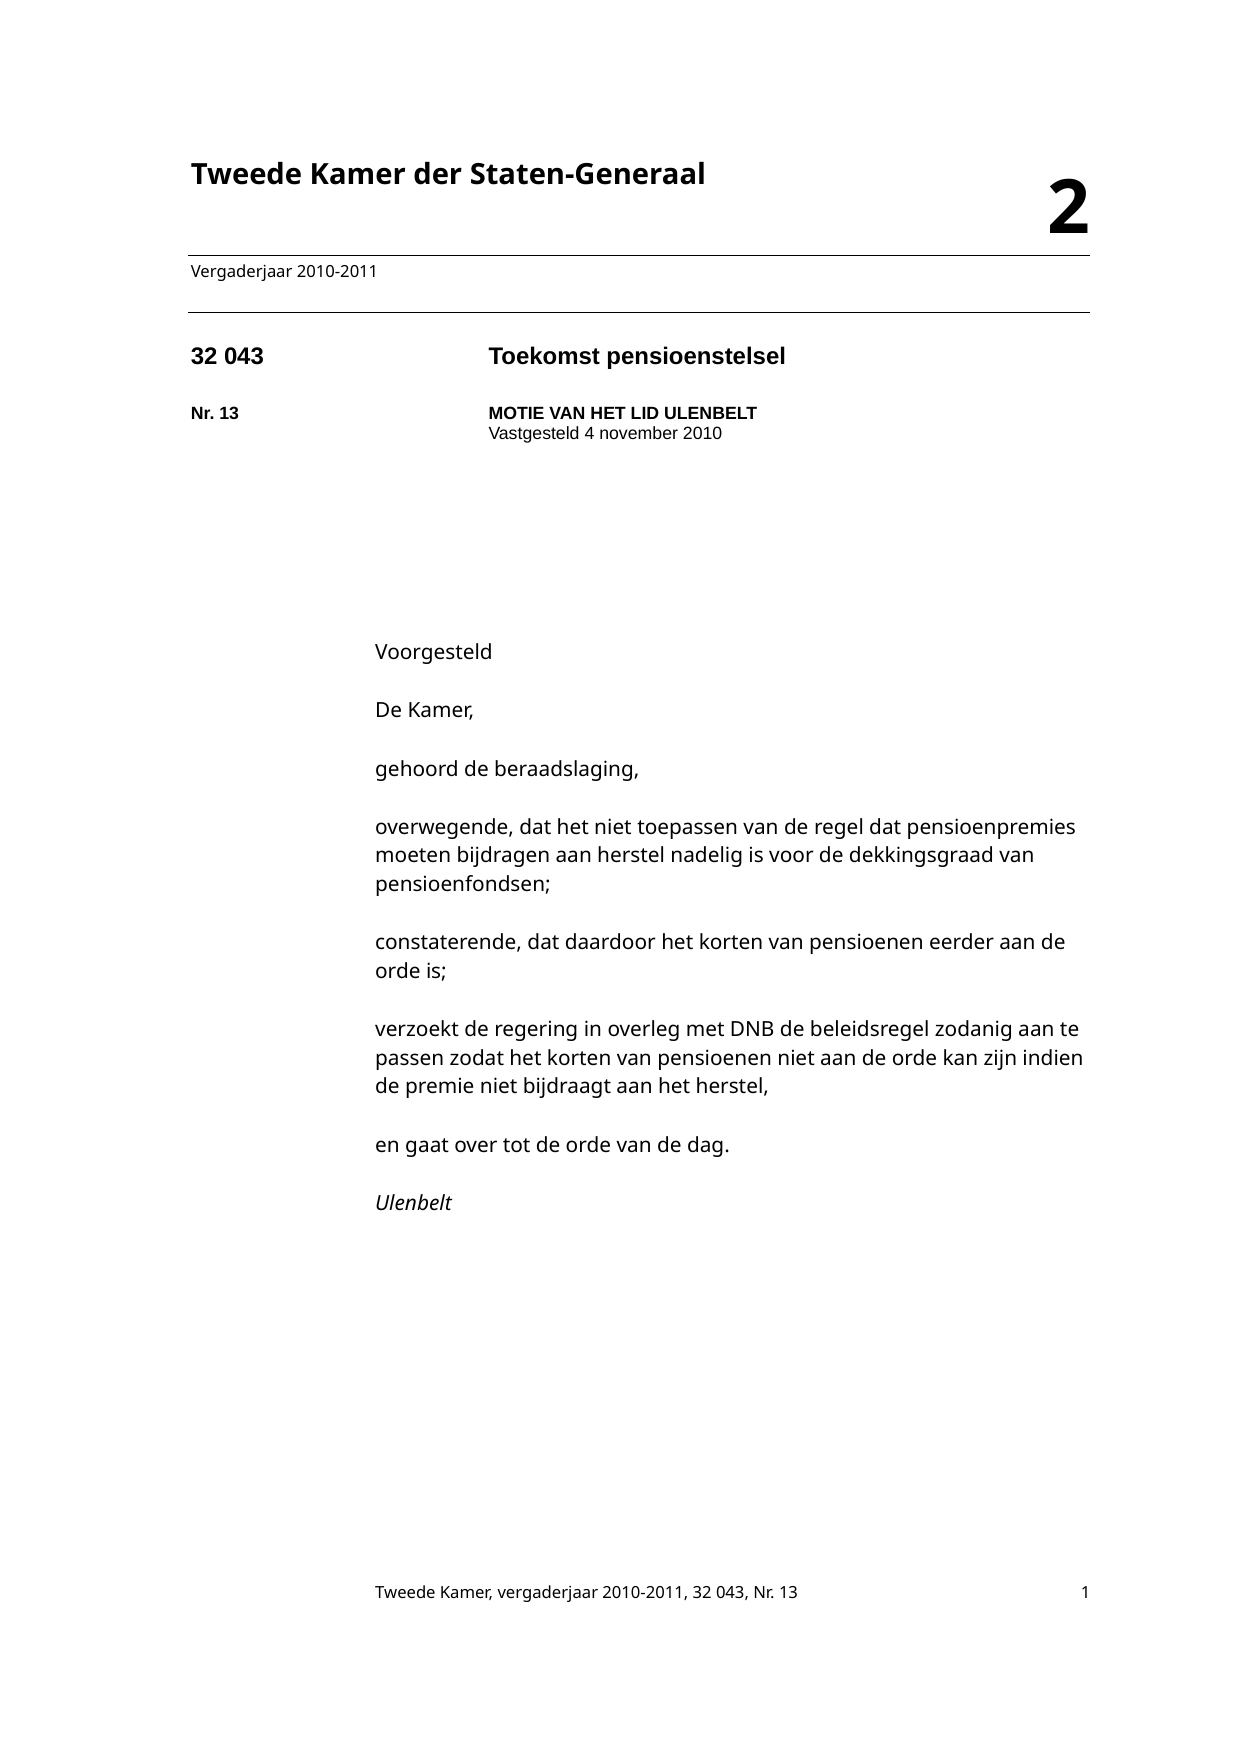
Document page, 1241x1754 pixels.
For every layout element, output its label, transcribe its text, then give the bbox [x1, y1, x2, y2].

text en gaat over tot de orde van de dag. [375, 1130, 1090, 1158]
text De Kamer, [375, 695, 1090, 724]
text constaterende, dat daardoor het korten van pensioenen eerder aan de orde is; [375, 927, 1090, 984]
table_header 2 [910, 150, 1090, 255]
table_cell Nr. 13 [188, 399, 485, 518]
text verzoekt de regering in overleg met DNB de beleidsregel zodanig aan te passen zodat het korten van pensioenen niet aan de orde kan zijn indien de premie niet bijdraagt aan het herstel, [375, 1014, 1090, 1100]
text overwegende, dat het niet toepassen van de regel dat pensioenpremies moeten bijdragen aan herstel nadelig is voor de dekkingsgraad van pensioenfondsen; [375, 812, 1090, 897]
table_cell [485, 313, 1090, 339]
table_cell 32 043 [188, 339, 485, 399]
text Voorgesteld [375, 637, 1090, 665]
table_cell Toekomst pensioenstelsel [485, 339, 1090, 399]
text gehoord de beraadslaging, [375, 754, 1090, 782]
text Ulenbelt [375, 1188, 1090, 1217]
table_cell [485, 256, 1090, 312]
table_header Tweede Kamer der Staten-Generaal [188, 150, 909, 255]
table_cell MOTIE VAN HET LID ULENBELT Vastgesteld 4 november 2010 [485, 399, 1090, 518]
table_cell [188, 313, 485, 339]
table_cell Vergaderjaar 2010-2011 [188, 256, 485, 312]
